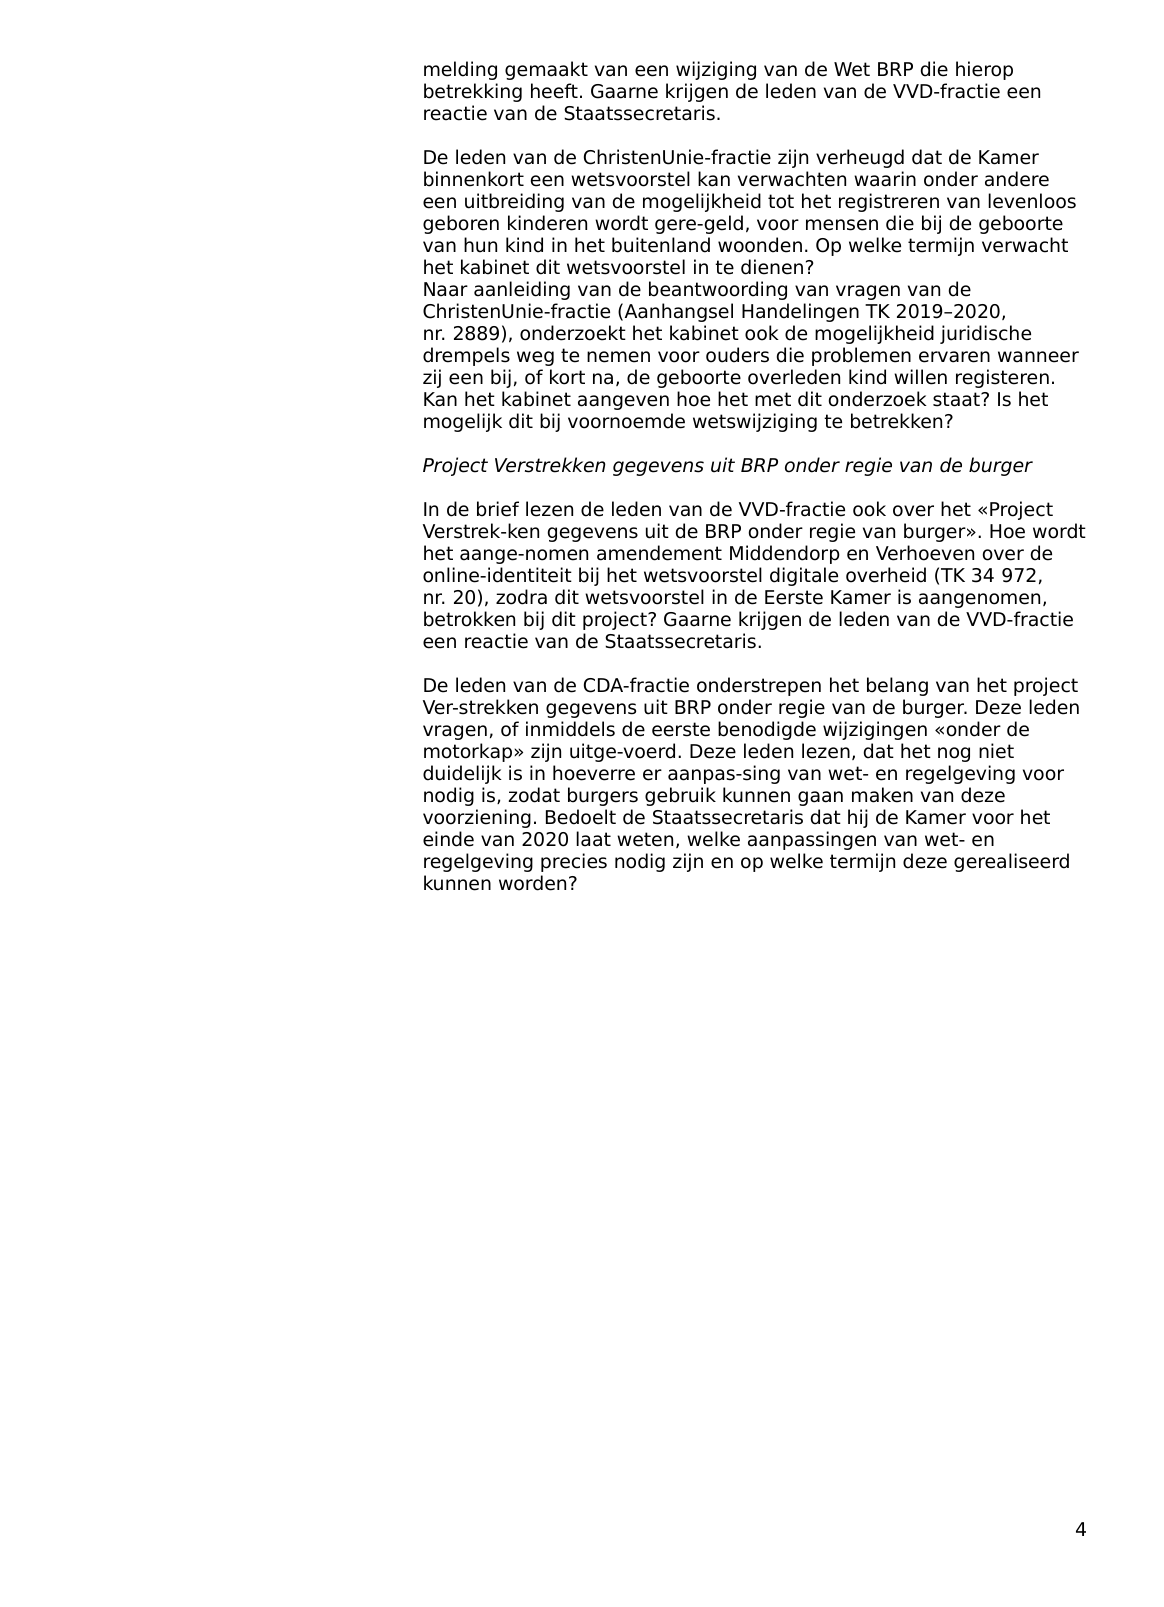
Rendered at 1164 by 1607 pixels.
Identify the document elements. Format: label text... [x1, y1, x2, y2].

subtitle Project Verstrekken gegevens uit BRP onder regie van de burger [422, 455, 1087, 477]
text Naar aanleiding van de beantwoording van vragen van de ChristenUnie-fractie (Aanhangsel Handelingen TK 2019–2020, nr. 2889), onderzoekt het kabinet ook de mogelijkheid juridische drempels weg te nemen voor ouders die problemen ervaren wanneer zij een bij, of kort na, de geboorte overleden kind willen registeren. Kan het kabinet aangeven hoe het met dit onderzoek staat? Is het mogelijk dit bij voornoemde wetswijziging te betrekken? [422, 279, 1087, 433]
text De leden van de CDA-fractie onderstrepen het belang van het project Ver-strekken gegevens uit BRP onder regie van de burger. Deze leden vragen, of inmiddels de eerste benodigde wijzigingen «onder de motorkap» zijn uitge-voerd. Deze leden lezen, dat het nog niet duidelijk is in hoeverre er aanpas-sing van wet- en regelgeving voor nodig is, zodat burgers gebruik kunnen gaan maken van deze voorziening. Bedoelt de Staatssecretaris dat hij de Kamer voor het einde van 2020 laat weten, welke aanpassingen van wet- en regelgeving precies nodig zijn en op welke termijn deze gerealiseerd kunnen worden? [422, 675, 1087, 895]
text melding gemaakt van een wijziging van de Wet BRP die hierop betrekking heeft. Gaarne krijgen de leden van de VVD-fractie een reactie van de Staatssecretaris. [422, 59, 1087, 125]
text De leden van de ChristenUnie-fractie zijn verheugd dat de Kamer binnenkort een wetsvoorstel kan verwachten waarin onder andere een uitbreiding van de mogelijkheid tot het registreren van levenloos geboren kinderen wordt gere-geld, voor mensen die bij de geboorte van hun kind in het buitenland woonden. Op welke termijn verwacht het kabinet dit wetsvoorstel in te dienen? [422, 147, 1087, 279]
text In de brief lezen de leden van de VVD-fractie ook over het «Project Verstrek-ken gegevens uit de BRP onder regie van burger». Hoe wordt het aange-nomen amendement Middendorp en Verhoeven over de online-identiteit bij het wetsvoorstel digitale overheid (TK 34 972, nr. 20), zodra dit wetsvoorstel in de Eerste Kamer is aangenomen, betrokken bij dit project? Gaarne krijgen de leden van de VVD-fractie een reactie van de Staatssecretaris. [422, 499, 1087, 653]
